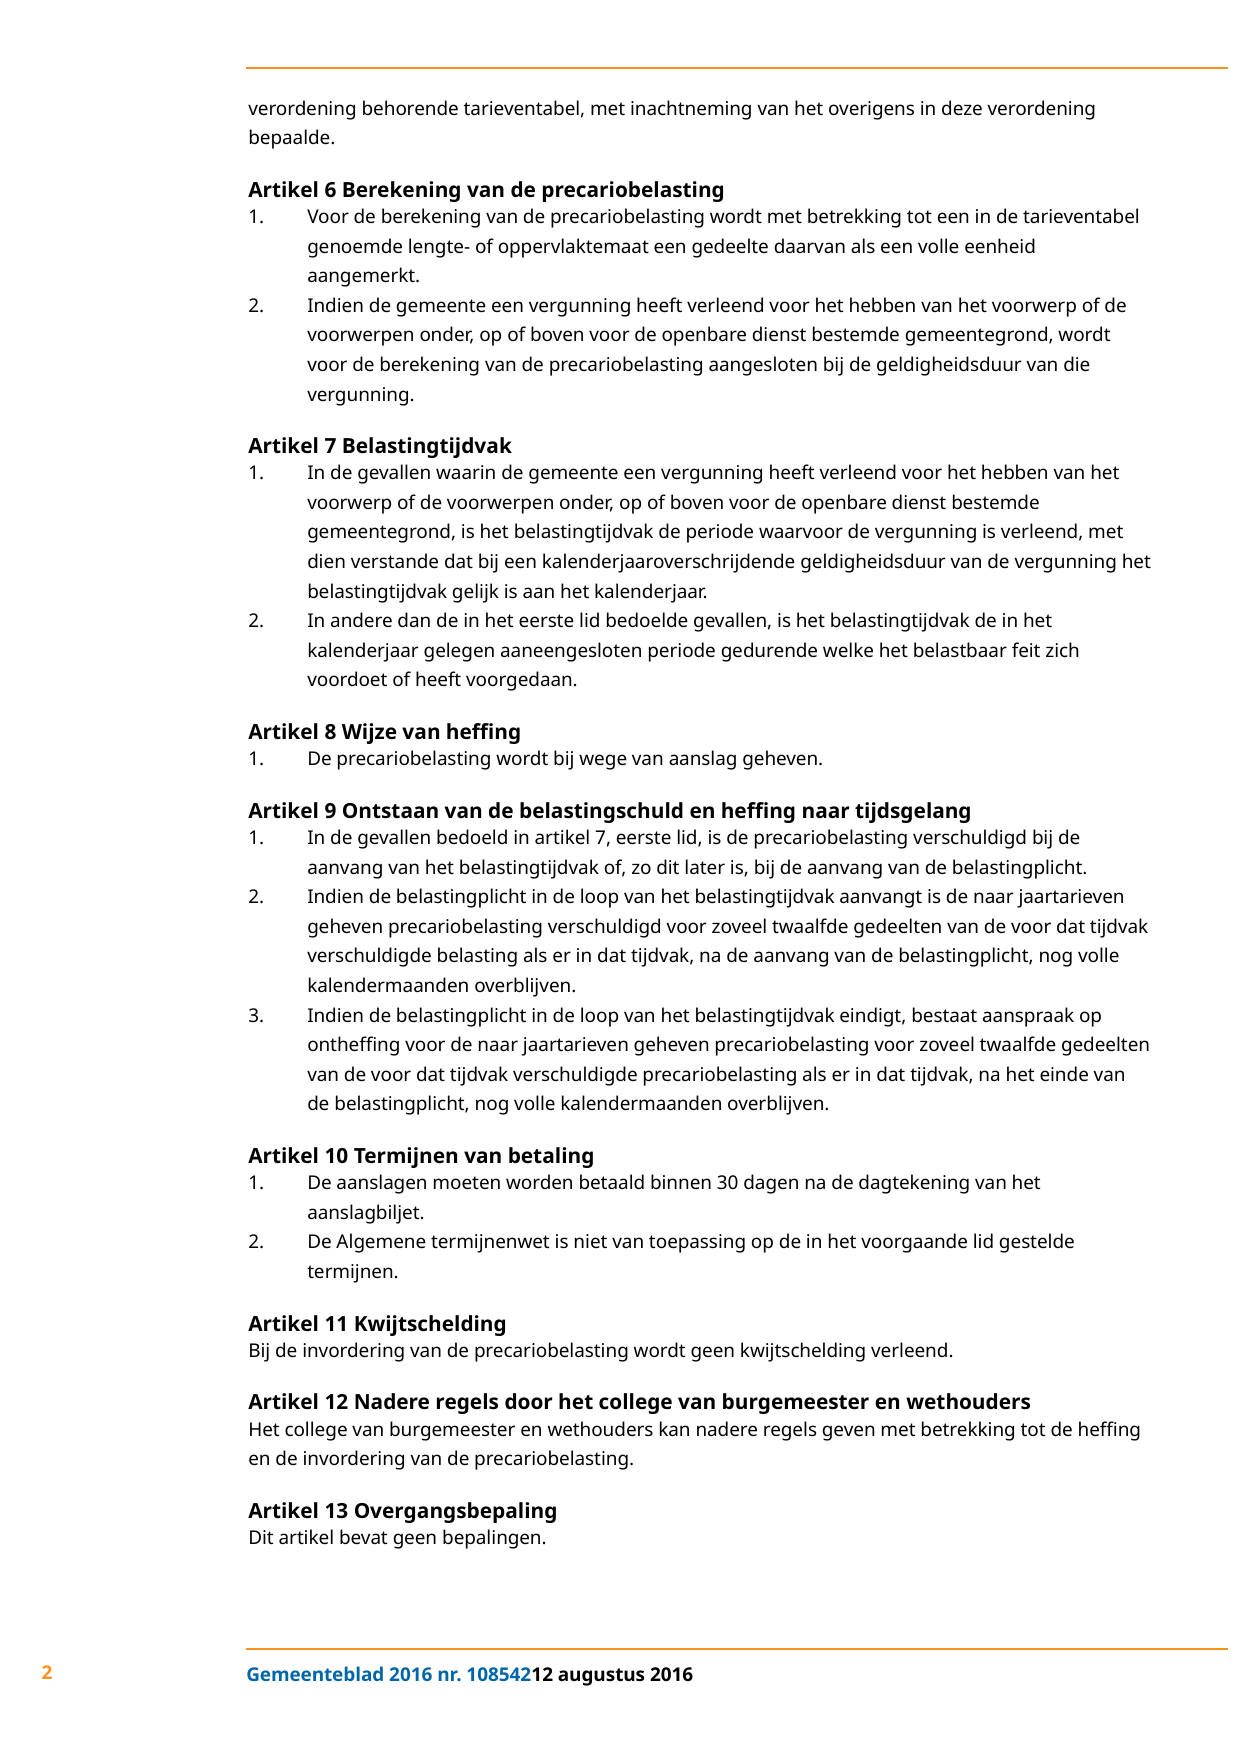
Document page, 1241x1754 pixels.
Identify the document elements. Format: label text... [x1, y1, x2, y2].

list Indien de belastingplicht in de loop van het belastingtijdvak eindigt, bestaat aanspraak op ontheffing voor de naar jaartarieven geheven precariobelasting voor zoveel twaalfde gedeelten van de voor dat tijdvak verschuldigde precariobelasting als er in dat tijdvak, na het einde van de belastingplicht, nog volle kalendermaanden overblijven. [248, 1002, 1152, 1116]
text Het college van burgemeester en wethouders kan nadere regels geven met betrekking tot de heffing en de invordering van de precariobelasting. [248, 1416, 1152, 1471]
list De precariobelasting wordt bij wege van aanslag geheven. [248, 746, 1152, 771]
list In de gevallen bedoeld in artikel 7, eerste lid, is de precariobelasting verschuldigd bij de aanvang van het belastingtijdvak of, zo dit later is, bij de aanvang van de belastingplicht. [248, 824, 1152, 880]
text Artikel 10 Termijnen van betaling [248, 1141, 1152, 1169]
text Artikel 12 Nadere regels door het college van burgemeester en wethouders [248, 1387, 1152, 1416]
list De aanslagen moeten worden betaald binnen 30 dagen na de dagtekening van het aanslagbiljet. [248, 1169, 1152, 1225]
text Bij de invordering van de precariobelasting wordt geen kwijtschelding verleend. [248, 1337, 1152, 1363]
text Artikel 8 Wijze van heffing [248, 717, 1152, 746]
text Artikel 6 Berekening van de precariobelasting [248, 175, 1152, 203]
text Artikel 13 Overgangsbepaling [248, 1496, 1152, 1524]
list De Algemene termijnenwet is niet van toepassing op de in het voorgaande lid gestelde termijnen. [248, 1229, 1152, 1284]
text Dit artikel bevat geen bepalingen. [248, 1524, 1152, 1550]
list In de gevallen waarin de gemeente een vergunning heeft verleend voor het hebben van het voorwerp of de voorwerpen onder, op of boven voor de openbare dienst bestemde gemeentegrond, is het belastingtijdvak de periode waarvoor de vergunning is verleend, met dien verstande dat bij een kalenderjaaroverschrijdende geldigheidsduur van de vergunning het belastingtijdvak gelijk is aan het kalenderjaar. [248, 459, 1152, 604]
list Indien de belastingplicht in de loop van het belastingtijdvak aanvangt is de naar jaartarieven geheven precariobelasting verschuldigd voor zoveel twaalfde gedeelten van de voor dat tijdvak verschuldigde belasting als er in dat tijdvak, na de aanvang van de belastingplicht, nog volle kalendermaanden overblijven. [248, 883, 1152, 998]
picture [41, 47, 231, 172]
text Artikel 9 Ontstaan van de belastingschuld en heffing naar tijdsgelang [248, 796, 1152, 824]
text verordening behorende tarieventabel, met inachtneming van het overigens in deze verordening bepaalde. [248, 95, 1152, 150]
text Artikel 7 Belastingtijdvak [248, 431, 1152, 459]
list In andere dan de in het eerste lid bedoelde gevallen, is het belastingtijdvak de in het kalenderjaar gelegen aaneengesloten periode gedurende welke het belastbaar feit zich voordoet of heeft voorgedaan. [248, 607, 1152, 692]
text Artikel 11 Kwijtschelding [248, 1309, 1152, 1337]
list Indien de gemeente een vergunning heeft verleend voor het hebben van het voorwerp of de voorwerpen onder, op of boven voor de openbare dienst bestemde gemeentegrond, wordt voor de berekening van de precariobelasting aangesloten bij de geldigheidsduur van die vergunning. [248, 292, 1152, 406]
list Voor de berekening van de precariobelasting wordt met betrekking tot een in de tarieventabel genoemde lengte- of oppervlaktemaat een gedeelte daarvan als een volle eenheid aangemerkt. [248, 203, 1152, 288]
